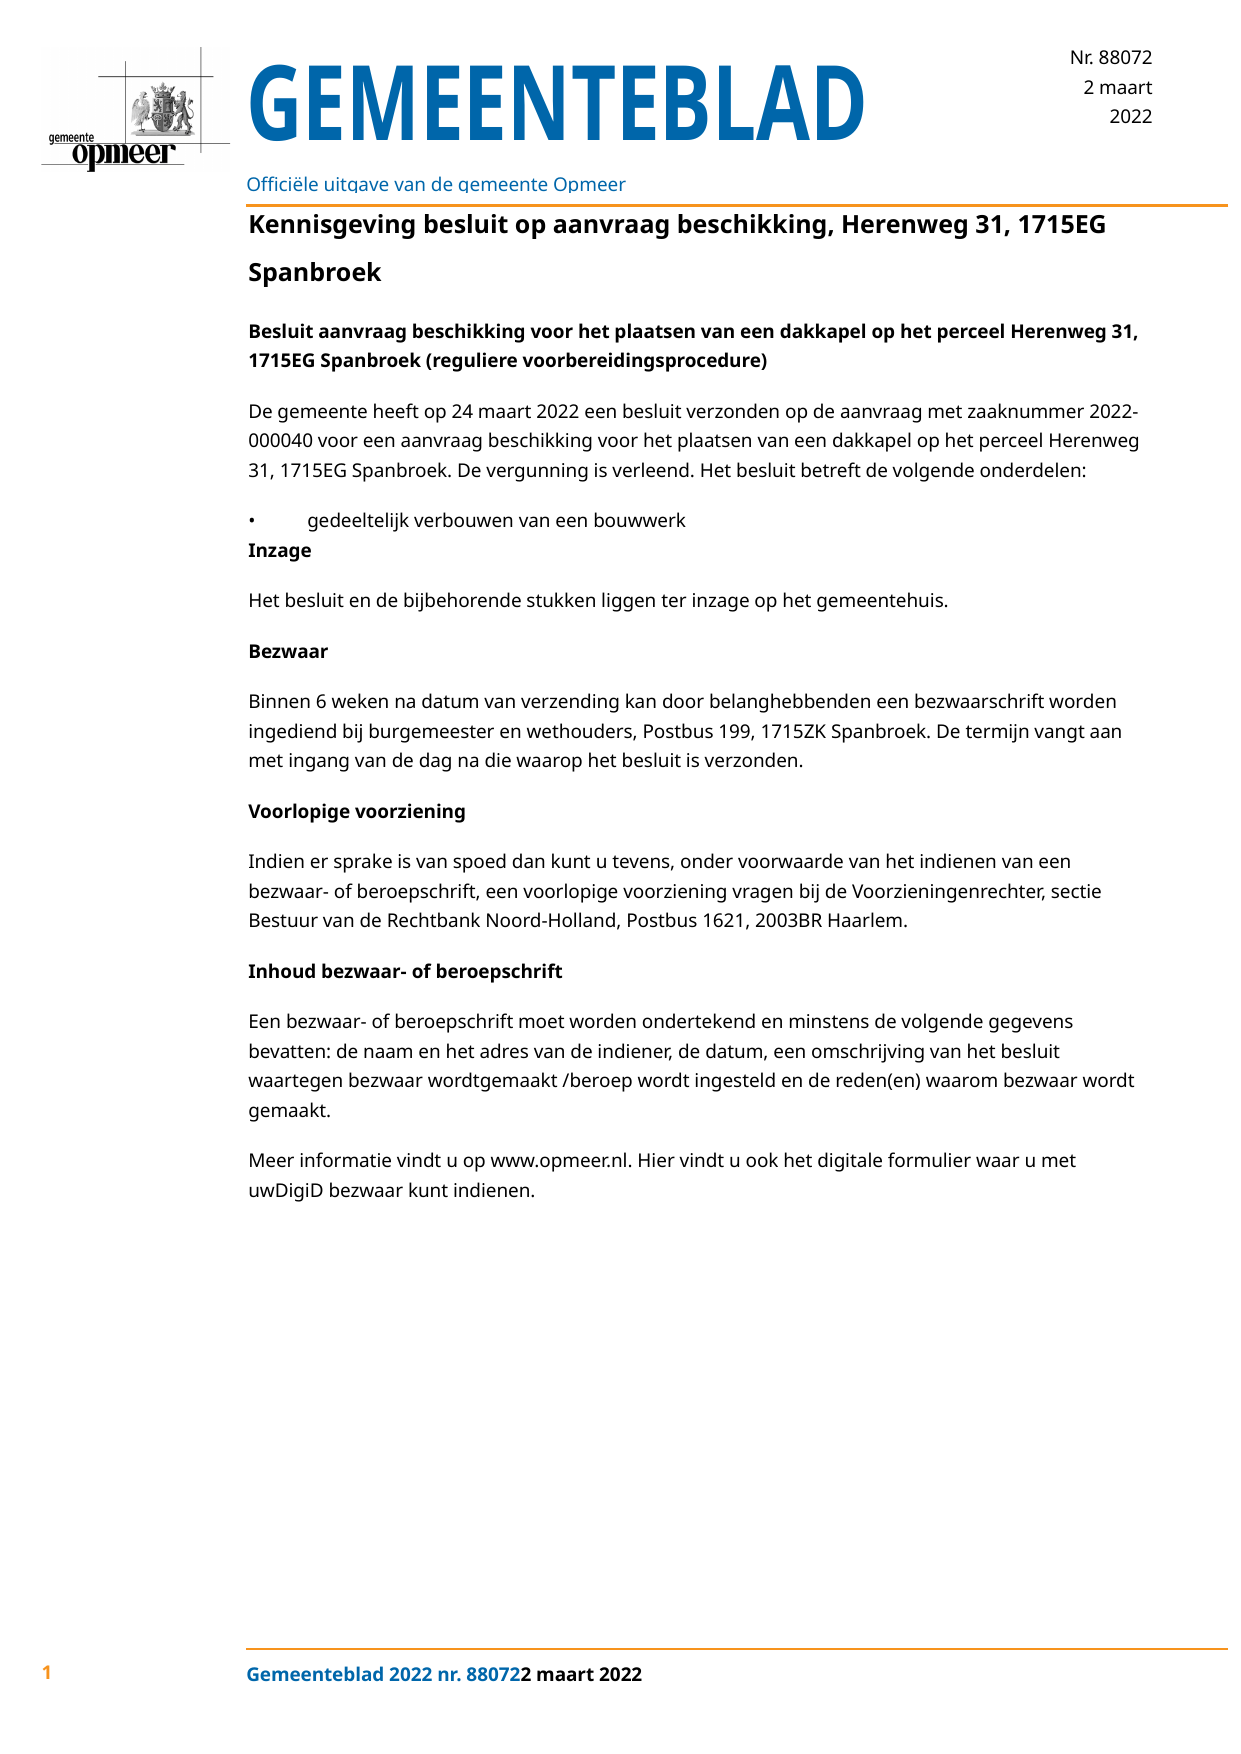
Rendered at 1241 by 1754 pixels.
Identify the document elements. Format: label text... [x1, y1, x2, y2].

text Inzage [248, 537, 1152, 563]
text Inhoud bezwaar- of beroepschrift [248, 958, 1152, 984]
text Kennisgeving besluit op aanvraag beschikking, Herenweg 31, 1715EG Spanbroek [248, 207, 1152, 288]
text Binnen 6 weken na datum van verzending kan door belanghebbenden een bezwaarschrift worden ingediend bij burgemeester en wethouders, Postbus 199, 1715ZK Spanbroek. De termijn vangt aan met ingang van de dag na die waarop het besluit is verzonden. [248, 688, 1152, 773]
text Een bezwaar- of beroepschrift moet worden ondertekend en minstens de volgende gegevens bevatten: de naam en het adres van de indiener, de datum, een omschrijving van het besluit waartegen bezwaar wordtgemaakt /beroep wordt ingesteld en de reden(en) waarom bezwaar wordt gemaakt. [248, 1008, 1152, 1123]
text Het besluit en de bijbehorende stukken liggen ter inzage op het gemeentehuis. [248, 587, 1152, 613]
text Voorlopige voorziening [248, 798, 1152, 824]
text Bezwaar [248, 638, 1152, 664]
text Indien er sprake is van spoed dan kunt u tevens, onder voorwaarde van het indienen van een bezwaar- of beroepschrift, een voorlopige voorziening vragen bij de Voorzieningenrechter, sectie Bestuur van de Rechtbank Noord-Holland, Postbus 1621, 2003BR Haarlem. [248, 848, 1152, 933]
text Besluit aanvraag beschikking voor het plaatsen van een dakkapel op het perceel Herenweg 31, 1715EG Spanbroek (reguliere voorbereidingsprocedure) [248, 318, 1152, 373]
text Meer informatie vindt u op www.opmeer.nl. Hier vindt u ook het digitale formulier waar u met uwDigiD bezwaar kunt indienen. [248, 1147, 1152, 1203]
list gedeeltelijk verbouwen van een bouwwerk [248, 507, 1152, 533]
text De gemeente heeft op 24 maart 2022 een besluit verzonden op de aanvraag met zaaknummer 2022-000040 voor een aanvraag beschikking voor het plaatsen van een dakkapel op het perceel Herenweg 31, 1715EG Spanbroek. De vergunning is verleend. Het besluit betreft de volgende onderdelen: [248, 398, 1152, 483]
picture [41, 47, 231, 172]
